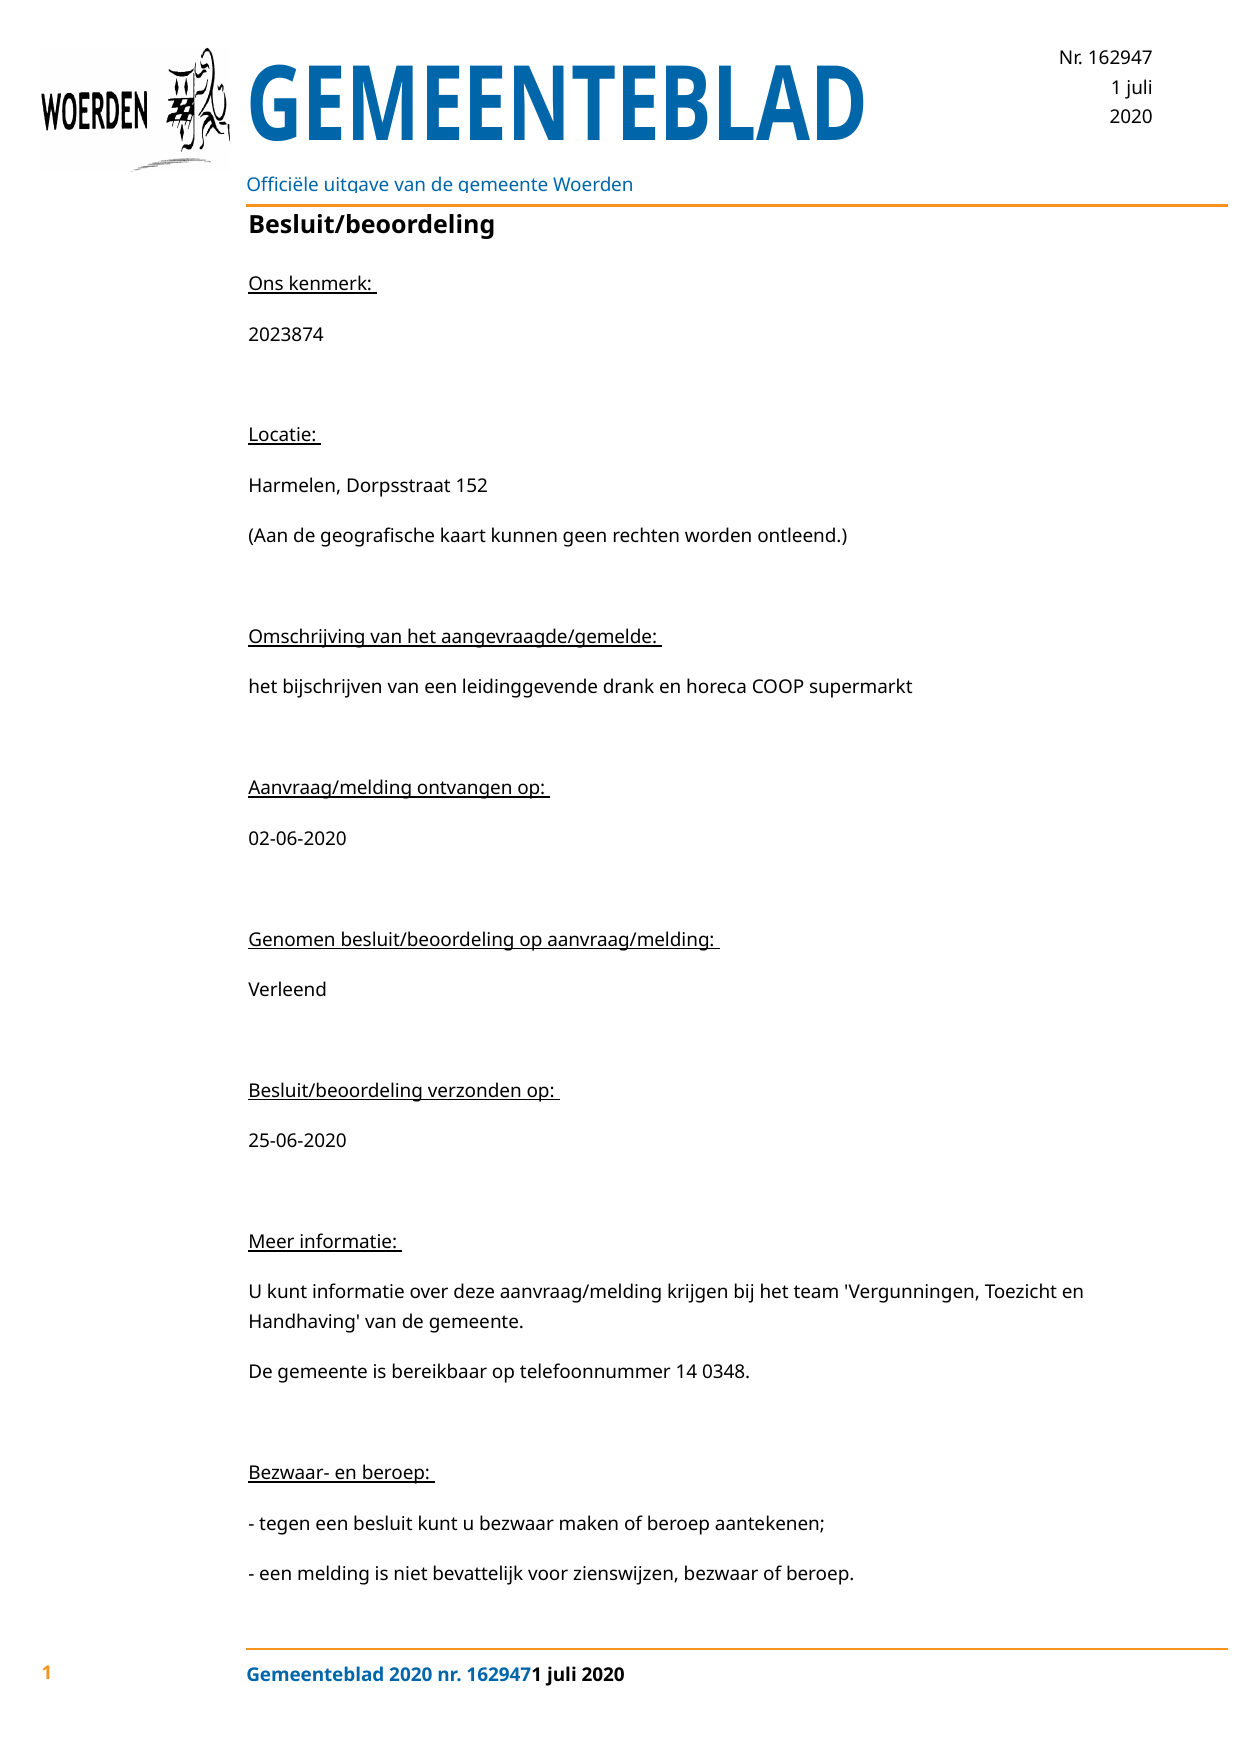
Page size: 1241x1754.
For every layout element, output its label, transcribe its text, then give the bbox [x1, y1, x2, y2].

text Ons kenmerk: [248, 270, 1152, 296]
text het bijschrijven van een leidinggevende drank en horeca COOP supermarkt [248, 674, 1152, 699]
text Meer informatie: [248, 1228, 1152, 1254]
text 2023874 [248, 321, 1152, 346]
text 02-06-2020 [248, 825, 1152, 851]
text Verleend [248, 976, 1152, 1002]
text De gemeente is bereikbaar op telefoonnummer 14 0348. [248, 1359, 1152, 1384]
text Besluit/beoordeling verzonden op: [248, 1077, 1152, 1103]
text Aanvraag/melding ontvangen op: [248, 774, 1152, 800]
text 25-06-2020 [248, 1127, 1152, 1153]
text Genomen besluit/beoordeling op aanvraag/melding: [248, 926, 1152, 951]
text Omschrijving van het aangevraagde/gemelde: [248, 623, 1152, 649]
text - tegen een besluit kunt u bezwaar maken of beroep aantekenen; [248, 1510, 1152, 1536]
text Besluit/beoordeling [248, 207, 1152, 241]
text U kunt informatie over deze aanvraag/melding krijgen bij het team 'Vergunningen, Toezicht en Handhaving' van de gemeente. [248, 1279, 1152, 1334]
picture [41, 47, 231, 172]
text (Aan de geografische kaart kunnen geen rechten worden ontleend.) [248, 522, 1152, 548]
text Locatie: [248, 422, 1152, 447]
text - een melding is niet bevattelijk voor zienswijzen, bezwaar of beroep. [248, 1560, 1152, 1586]
text Bezwaar- en beroep: [248, 1459, 1152, 1485]
text Harmelen, Dorpsstraat 152 [248, 472, 1152, 498]
